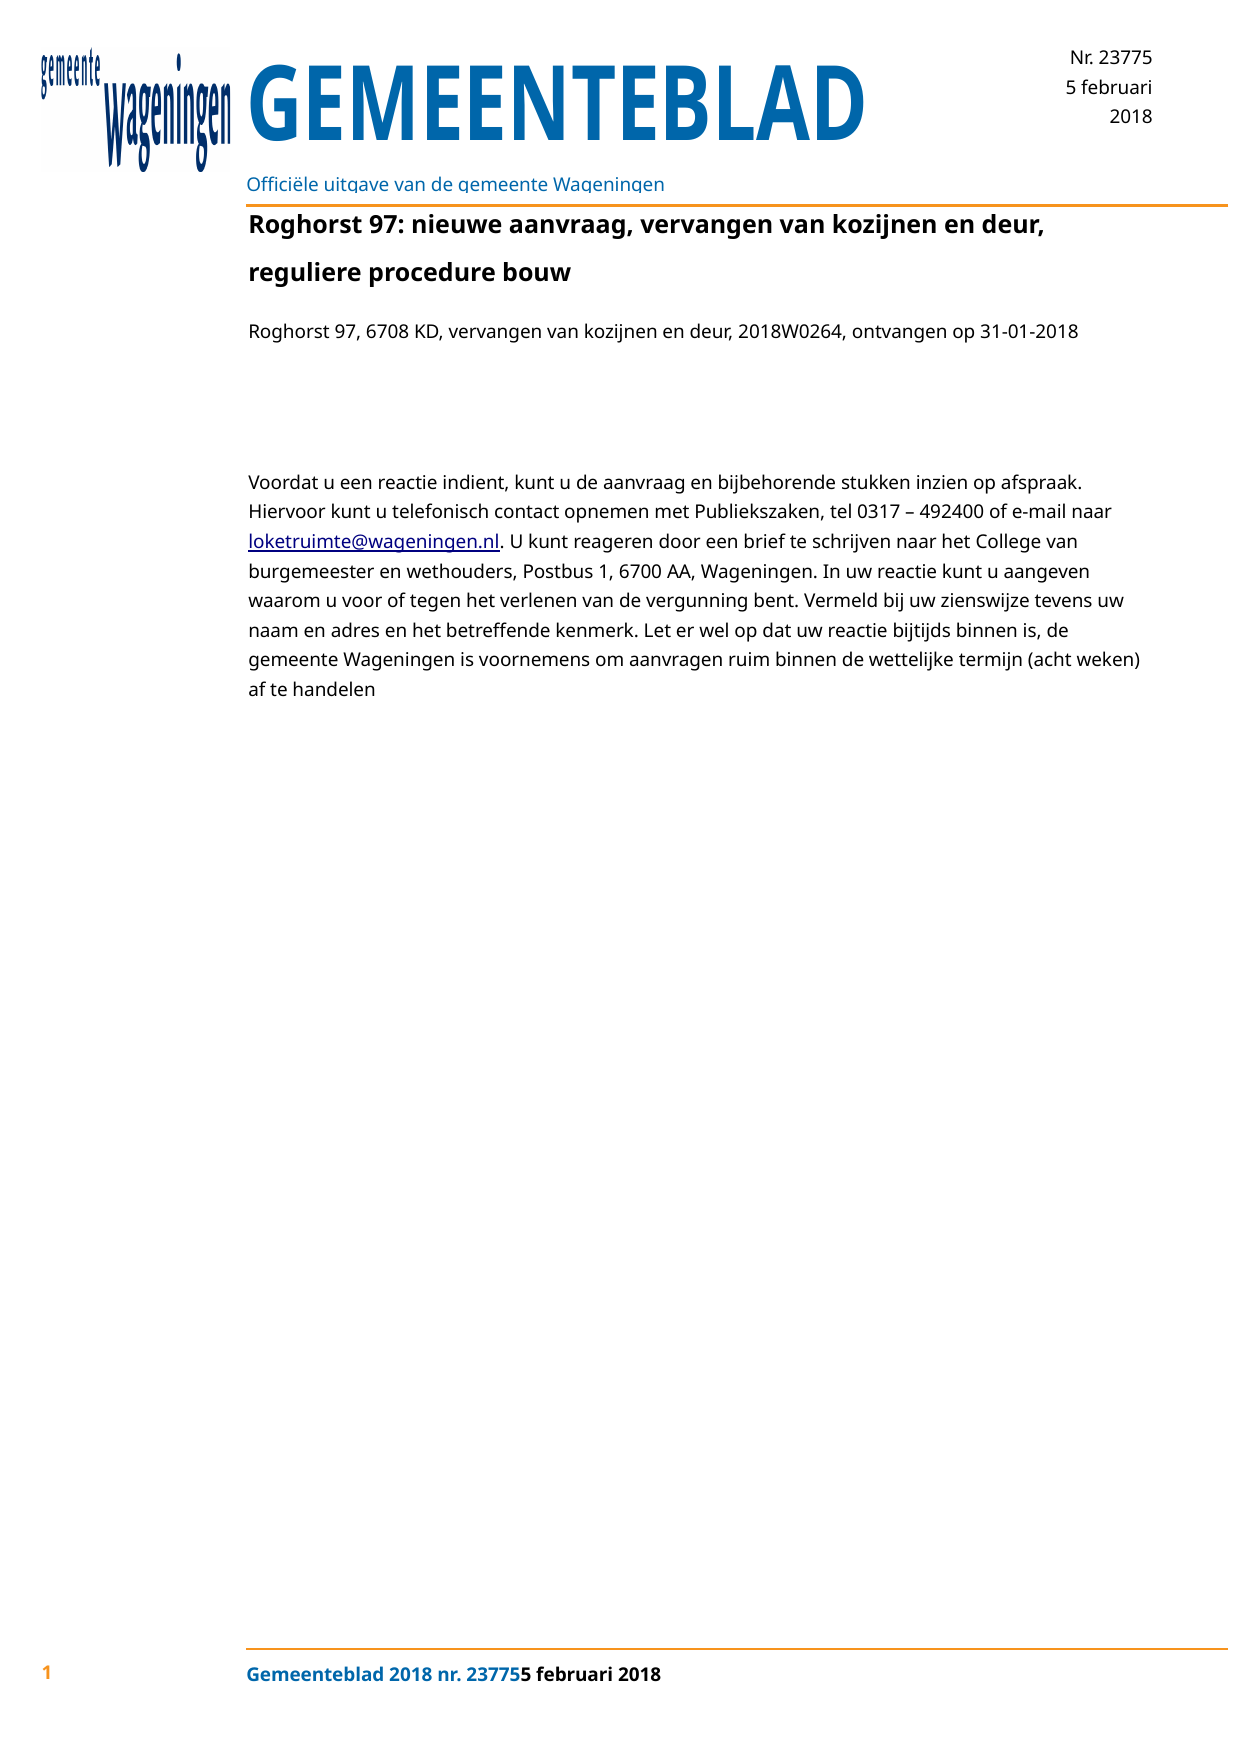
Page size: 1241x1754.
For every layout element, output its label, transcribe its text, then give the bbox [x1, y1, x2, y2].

text Roghorst 97, 6708 KD, vervangen van kozijnen en deur, 2018W0264, ontvangen op 31-01-2018 [248, 318, 1152, 344]
text Voordat u een reactie indient, kunt u de aanvraag en bijbehorende stukken inzien op afspraak. Hiervoor kunt u telefonisch contact opnemen met Publiekszaken, tel 0317 – 492400 of e-mail naar loketruimte@wageningen.nl. U kunt reageren door een brief te schrijven naar het College van burgemeester en wethouders, Postbus 1, 6700 AA, Wageningen. In uw reactie kunt u aangeven waarom u voor of tegen het verlenen van de vergunning bent. Vermeld bij uw zienswijze tevens uw naam en adres en het betreffende kenmerk. Let er wel op dat uw reactie bijtijds binnen is, de gemeente Wageningen is voornemens om aanvragen ruim binnen de wettelijke termijn (acht weken) af te handelen [248, 469, 1152, 702]
picture [41, 47, 231, 172]
text Roghorst 97: nieuwe aanvraag, vervangen van kozijnen en deur, reguliere procedure bouw [248, 207, 1152, 288]
